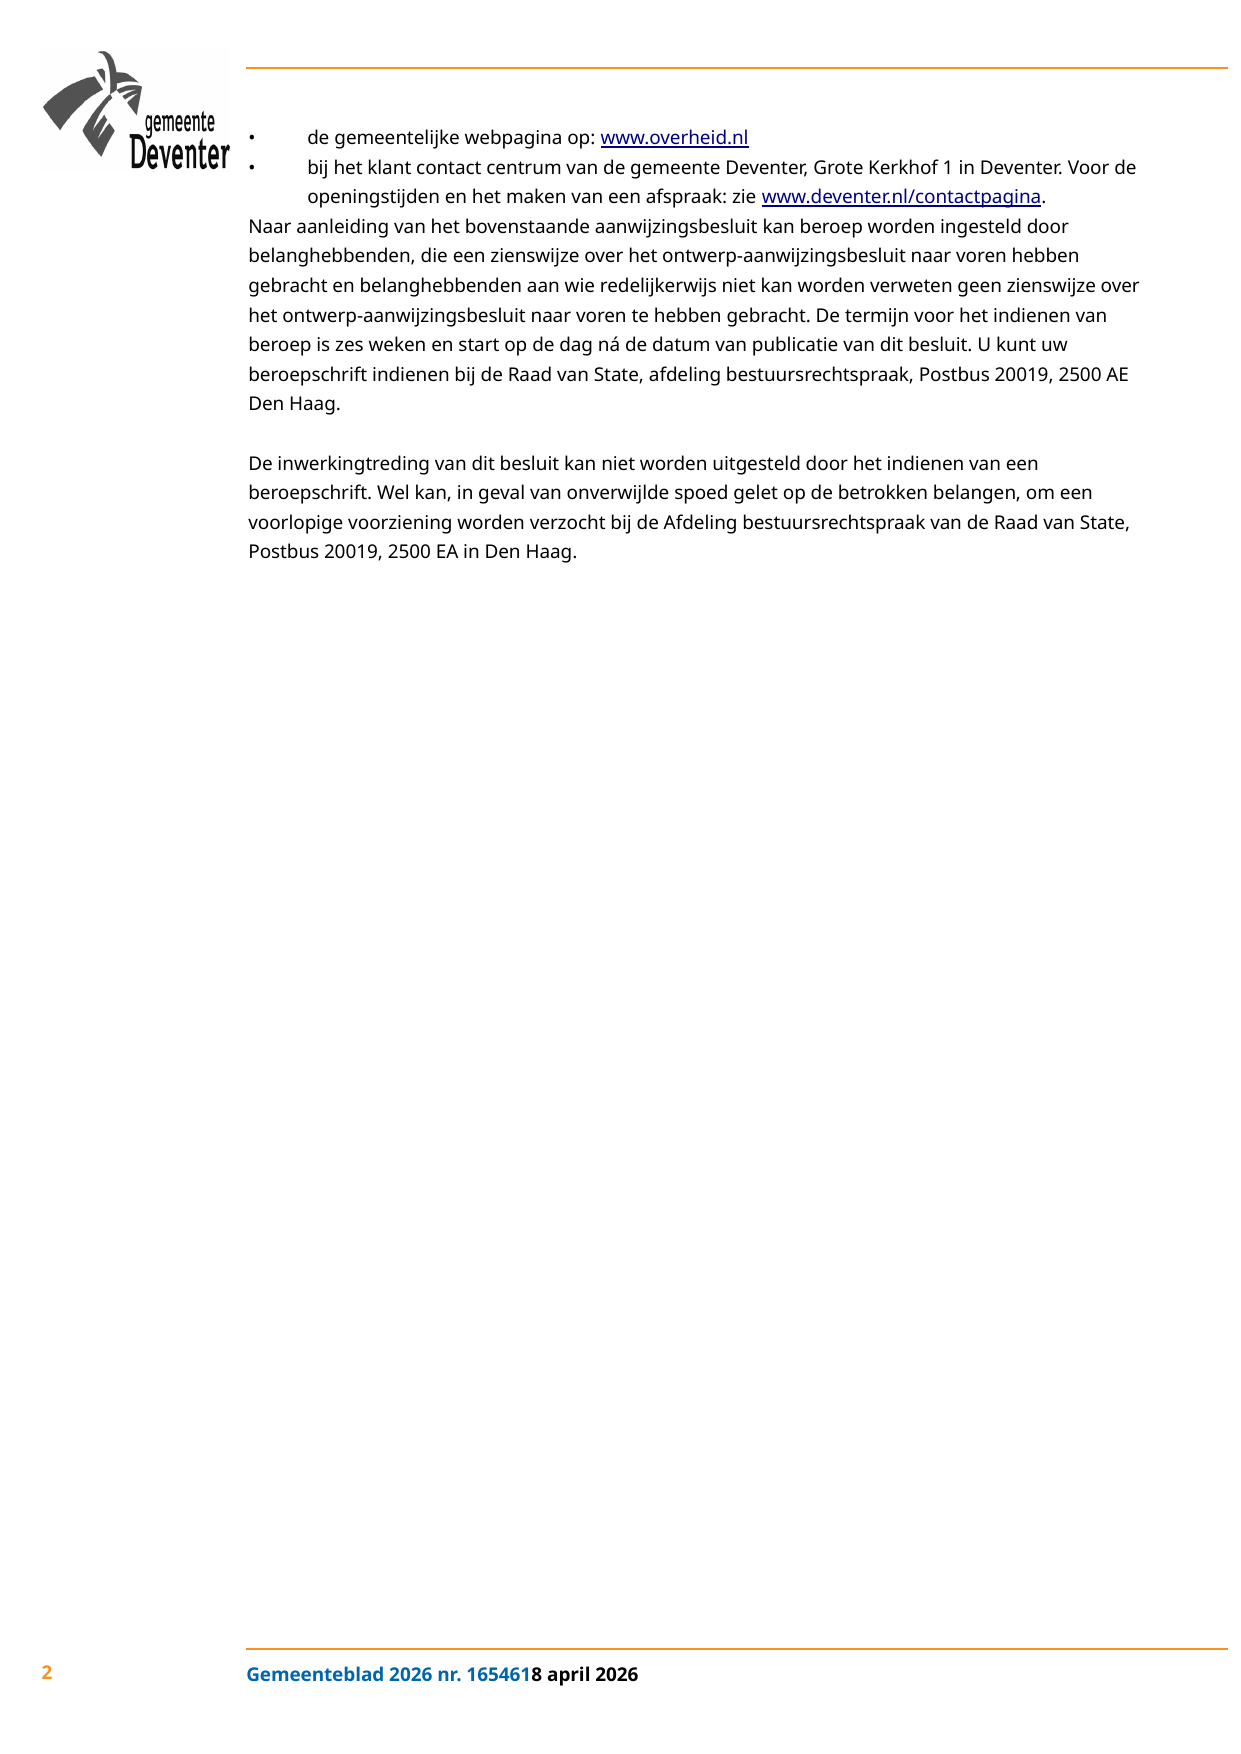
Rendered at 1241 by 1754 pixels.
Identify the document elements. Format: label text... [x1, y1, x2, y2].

list de gemeentelijke webpagina op: www.overheid.nl [248, 124, 1152, 150]
list bij het klant contact centrum van de gemeente Deventer, Grote Kerkhof 1 in Deventer. Voor de openingstijden en het maken van een afspraak: zie www.deventer.nl/contactpagina. [248, 154, 1152, 209]
picture [41, 47, 231, 172]
text De inwerkingtreding van dit besluit kan niet worden uitgesteld door het indienen van een beroepschrift. Wel kan, in geval van onverwijlde spoed gelet op de betrokken belangen, om een voorlopige voorziening worden verzocht bij de Afdeling bestuursrechtspraak van de Raad van State, Postbus 20019, 2500 EA in Den Haag. [248, 450, 1152, 564]
text Naar aanleiding van het bovenstaande aanwijzingsbesluit kan beroep worden ingesteld door belanghebbenden, die een zienswijze over het ontwerp-aanwijzingsbesluit naar voren hebben gebracht en belanghebbenden aan wie redelijkerwijs niet kan worden verweten geen zienswijze over het ontwerp-aanwijzingsbesluit naar voren te hebben gebracht. De termijn voor het indienen van beroep is zes weken en start op de dag ná de datum van publicatie van dit besluit. U kunt uw beroepschrift indienen bij de Raad van State, afdeling bestuursrechtspraak, Postbus 20019, 2500 AE Den Haag. [248, 213, 1152, 416]
